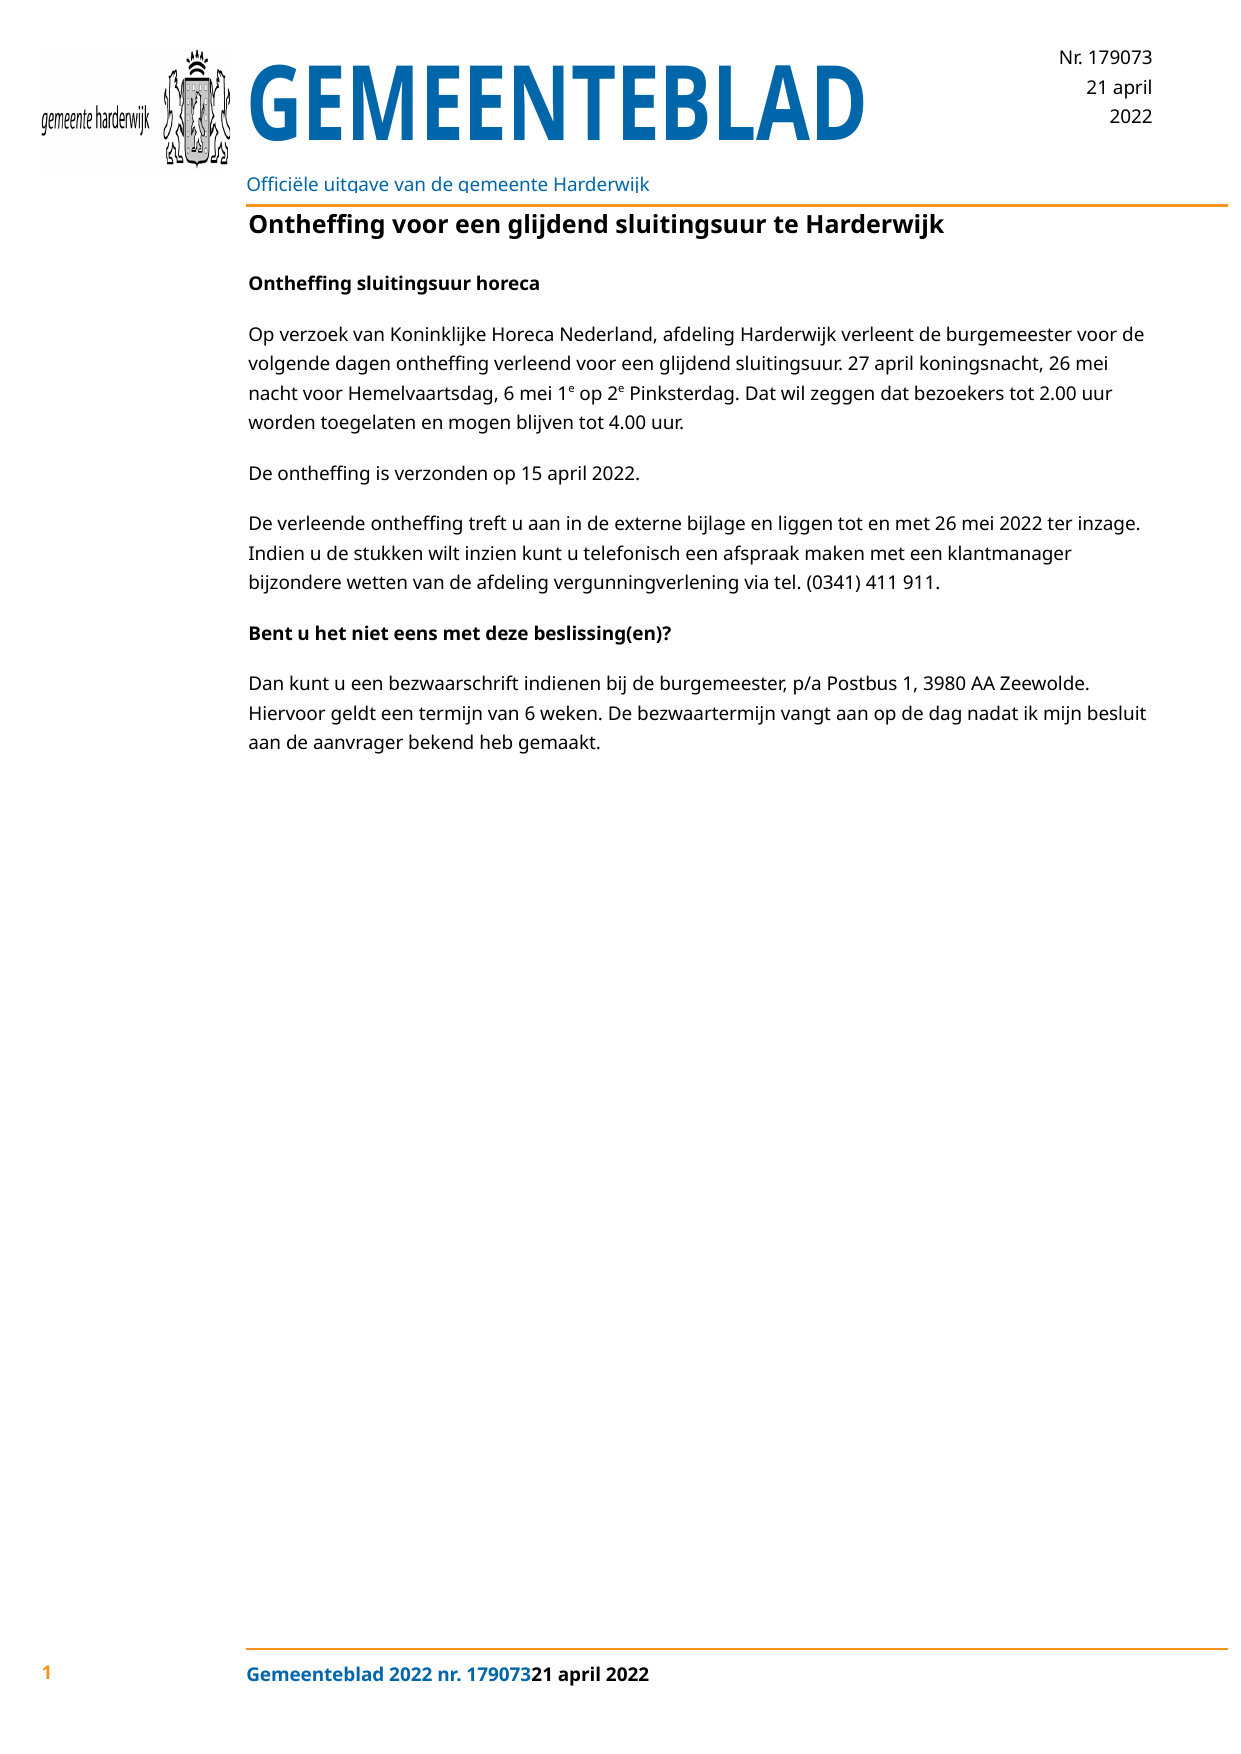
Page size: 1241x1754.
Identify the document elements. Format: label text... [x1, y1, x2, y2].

text Op verzoek van Koninklijke Horeca Nederland, afdeling Harderwijk verleent de burgemeester voor de volgende dagen ontheffing verleend voor een glijdend sluitingsuur. 27 april koningsnacht, 26 mei nacht voor Hemelvaartsdag, 6 mei 1e op 2e Pinksterdag. Dat wil zeggen dat bezoekers tot 2.00 uur worden toegelaten en mogen blijven tot 4.00 uur. [248, 321, 1152, 435]
text Ontheffing voor een glijdend sluitingsuur te Harderwijk [248, 207, 1152, 241]
text Ontheffing sluitingsuur horeca [248, 270, 1152, 296]
text Dan kunt u een bezwaarschrift indienen bij de burgemeester, p/a Postbus 1, 3980 AA Zeewolde. Hiervoor geldt een termijn van 6 weken. De bezwaartermijn vangt aan op de dag nadat ik mijn besluit aan de aanvrager bekend heb gemaakt. [248, 670, 1152, 755]
text De ontheffing is verzonden op 15 april 2022. [248, 460, 1152, 486]
text Bent u het niet eens met deze beslissing(en)? [248, 620, 1152, 646]
text De verleende ontheffing treft u aan in de externe bijlage en liggen tot en met 26 mei 2022 ter inzage. Indien u de stukken wilt inzien kunt u telefonisch een afspraak maken met een klantmanager bijzondere wetten van de afdeling vergunningverlening via tel. (0341) 411 911. [248, 510, 1152, 595]
picture [41, 47, 231, 172]
